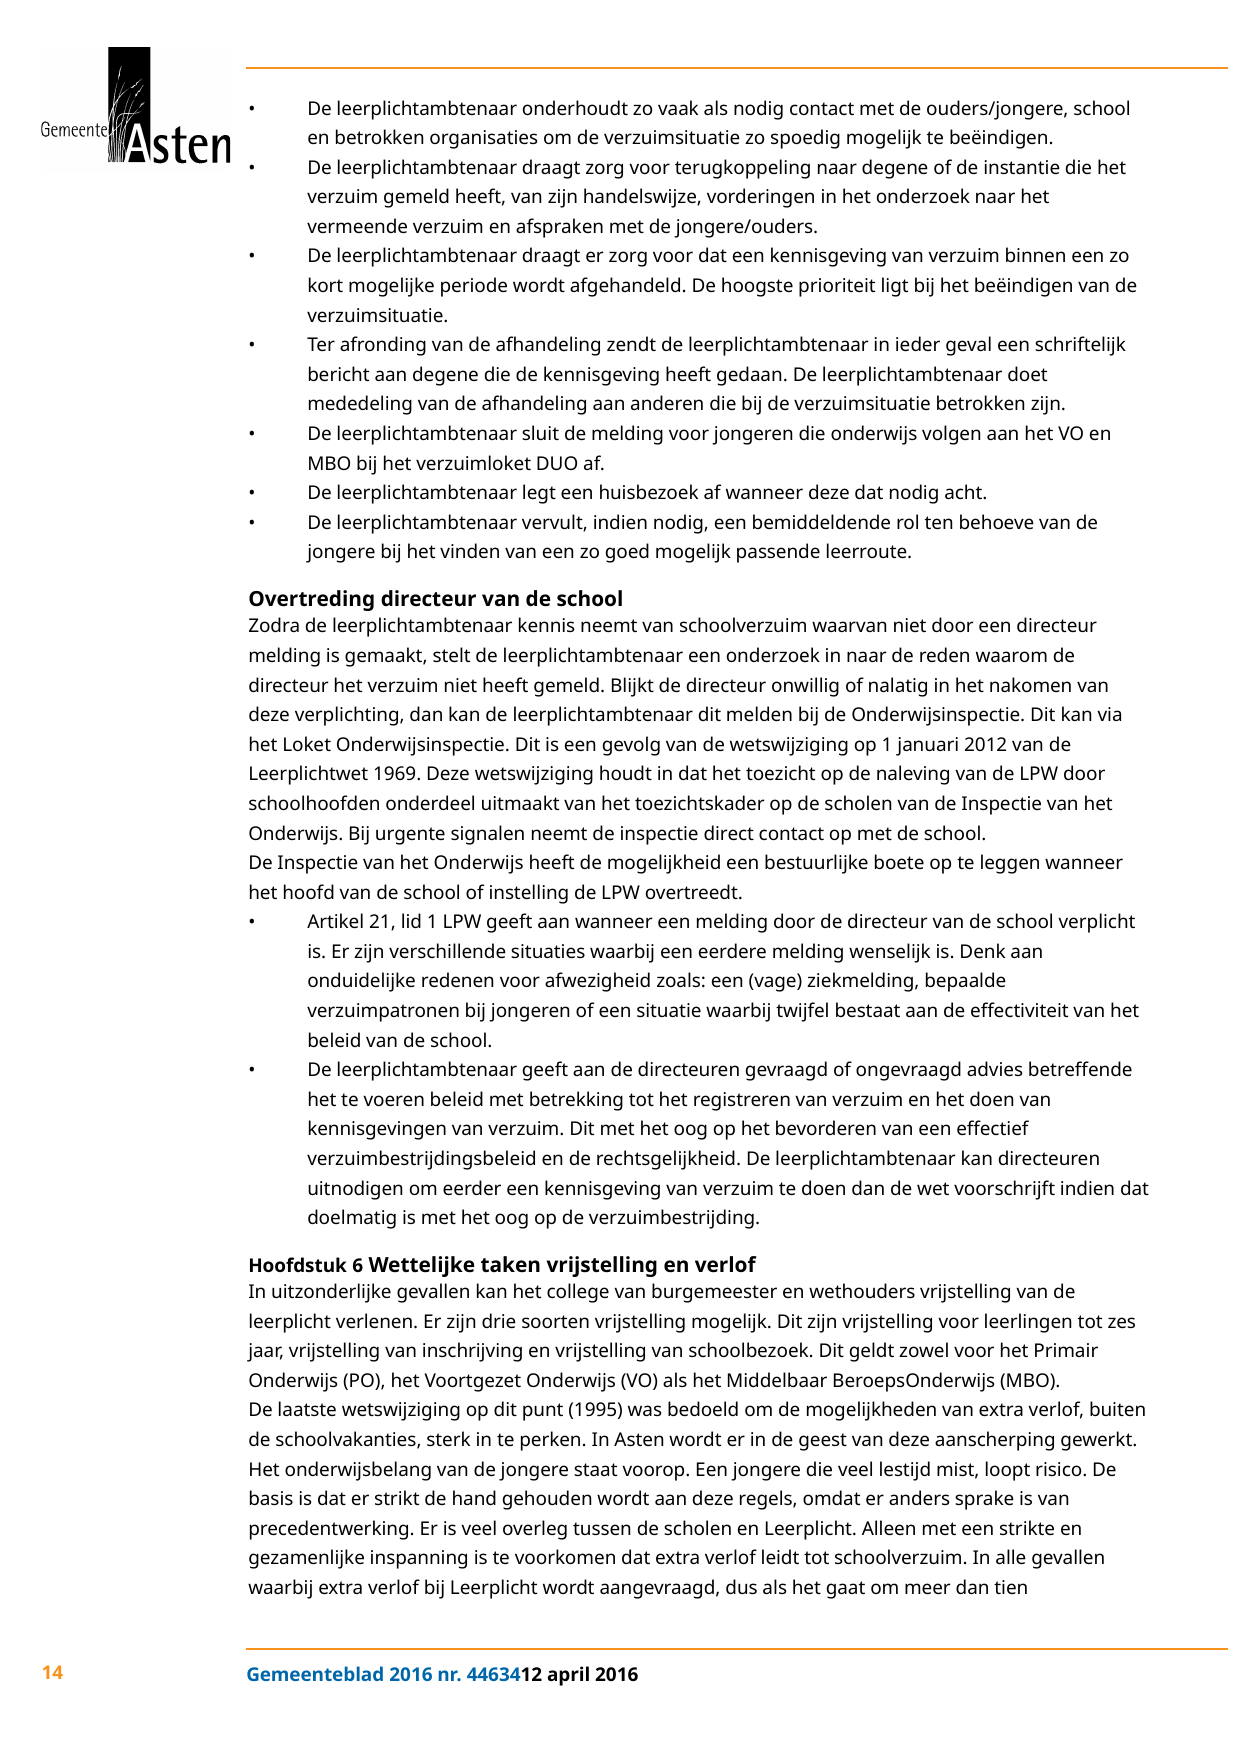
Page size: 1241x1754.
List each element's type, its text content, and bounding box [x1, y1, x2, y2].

list De leerplichtambtenaar onderhoudt zo vaak als nodig contact met de ouders/jongere, school en betrokken organisaties om de verzuimsituatie zo spoedig mogelijk te beëindigen. [248, 95, 1152, 150]
text In uitzonderlijke gevallen kan het college van burgemeester en wethouders vrijstelling van de leerplicht verlenen. Er zijn drie soorten vrijstelling mogelijk. Dit zijn vrijstelling voor leerlingen tot zes jaar, vrijstelling van inschrijving en vrijstelling van schoolbezoek. Dit geldt zowel voor het Primair Onderwijs (PO), het Voortgezet Onderwijs (VO) als het Middelbaar BeroepsOnderwijs (MBO). [248, 1278, 1152, 1393]
text Overtreding directeur van de school [248, 584, 1152, 613]
list De leerplichtambtenaar draagt er zorg voor dat een kennisgeving van verzuim binnen een zo kort mogelijke periode wordt afgehandeld. De hoogste prioriteit ligt bij het beëindigen van de verzuimsituatie. [248, 243, 1152, 328]
text Zodra de leerplichtambtenaar kennis neemt van schoolverzuim waarvan niet door een directeur melding is gemaakt, stelt de leerplichtambtenaar een onderzoek in naar de reden waarom de directeur het verzuim niet heeft gemeld. Blijkt de directeur onwillig of nalatig in het nakomen van deze verplichting, dan kan de leerplichtambtenaar dit melden bij de Onderwijsinspectie. Dit kan via het Loket Onderwijsinspectie. Dit is een gevolg van de wetswijziging op 1 januari 2012 van de Leerplichtwet 1969. Deze wetswijziging houdt in dat het toezicht op de naleving van de LPW door schoolhoofden onderdeel uitmaakt van het toezichtskader op de scholen van de Inspectie van het Onderwijs. Bij urgente signalen neemt de inspectie direct contact op met de school. [248, 613, 1152, 845]
picture [41, 47, 231, 172]
text De laatste wetswijziging op dit punt (1995) was bedoeld om de mogelijkheden van extra verlof, buiten de schoolvakanties, sterk in te perken. In Asten wordt er in de geest van deze aanscherping gewerkt. Het onderwijsbelang van de jongere staat voorop. Een jongere die veel lestijd mist, loopt risico. De basis is dat er strikt de hand gehouden wordt aan deze regels, omdat er anders sprake is van precedentwerking. Er is veel overleg tussen de scholen en Leerplicht. Alleen met een strikte en gezamenlijke inspanning is te voorkomen dat extra verlof leidt tot schoolverzuim. In alle gevallen waarbij extra verlof bij Leerplicht wordt aangevraagd, dus als het gaat om meer dan tien [248, 1397, 1152, 1600]
list De leerplichtambtenaar geeft aan de directeuren gevraagd of ongevraagd advies betreffende het te voeren beleid met betrekking tot het registreren van verzuim en het doen van kennisgevingen van verzuim. Dit met het oog op het bevorderen van een effectief verzuimbestrijdingsbeleid en de rechtsgelijkheid. De leerplichtambtenaar kan directeuren uitnodigen om eerder een kennisgeving van verzuim te doen dan de wet voorschrijft indien dat doelmatig is met het oog op de verzuimbestrijding. [248, 1056, 1152, 1230]
text Hoofdstuk 6 Wettelijke taken vrijstelling en verlof [248, 1250, 1152, 1278]
list De leerplichtambtenaar vervult, indien nodig, een bemiddeldende rol ten behoeve van de jongere bij het vinden van een zo goed mogelijk passende leerroute. [248, 509, 1152, 564]
list De leerplichtambtenaar legt een huisbezoek af wanneer deze dat nodig acht. [248, 479, 1152, 505]
list Artikel 21, lid 1 LPW geeft aan wanneer een melding door de directeur van de school verplicht is. Er zijn verschillende situaties waarbij een eerdere melding wenselijk is. Denk aan onduidelijke redenen voor afwezigheid zoals: een (vage) ziekmelding, bepaalde verzuimpatronen bij jongeren of een situatie waarbij twijfel bestaat aan de effectiviteit van het beleid van de school. [248, 908, 1152, 1052]
list Ter afronding van de afhandeling zendt de leerplichtambtenaar in ieder geval een schriftelijk bericht aan degene die de kennisgeving heeft gedaan. De leerplichtambtenaar doet mededeling van de afhandeling aan anderen die bij de verzuimsituatie betrokken zijn. [248, 331, 1152, 416]
list De leerplichtambtenaar draagt zorg voor terugkoppeling naar degene of de instantie die het verzuim gemeld heeft, van zijn handelswijze, vorderingen in het onderzoek naar het vermeende verzuim en afspraken met de jongere/ouders. [248, 154, 1152, 239]
text De Inspectie van het Onderwijs heeft de mogelijkheid een bestuurlijke boete op te leggen wanneer het hoofd van de school of instelling de LPW overtreedt. [248, 849, 1152, 904]
list De leerplichtambtenaar sluit de melding voor jongeren die onderwijs volgen aan het VO en MBO bij het verzuimloket DUO af. [248, 420, 1152, 476]
